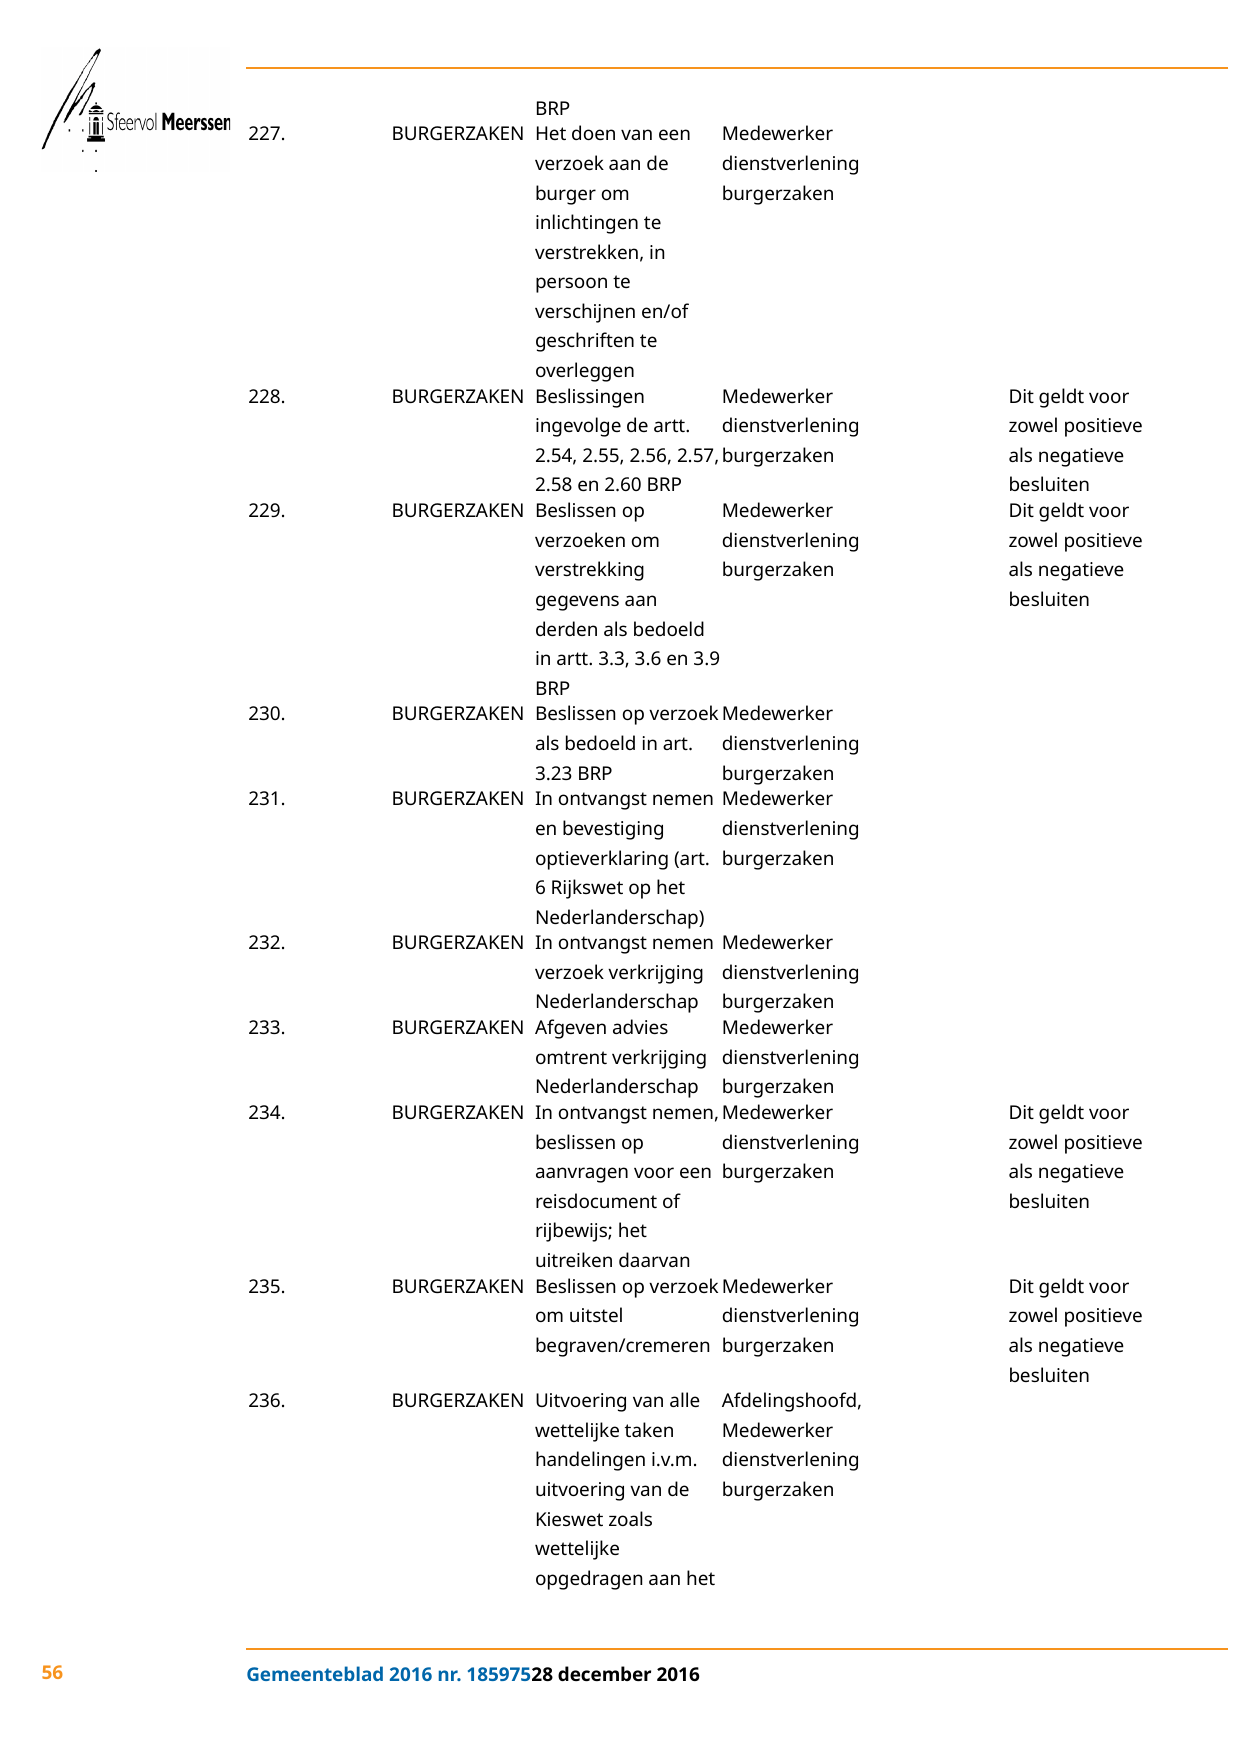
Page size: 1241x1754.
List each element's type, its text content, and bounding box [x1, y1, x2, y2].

table_cell 233. [248, 1015, 391, 1099]
table_cell Afdelingshoofd, Medewerker dienstverlening burgerzaken [722, 1388, 865, 1591]
table_cell Beslissingen ingevolge de artt. 2.54, 2.55, 2.56, 2.57, 2.58 en 2.60 BRP [535, 383, 722, 497]
table_cell [722, 95, 865, 121]
table_cell Medewerker dienstverlening burgerzaken [722, 701, 865, 786]
table_cell Uitvoering van alle wettelijke taken handelingen i.v.m. uitvoering van de Kieswet zoals wettelijke opgedragen aan het [535, 1388, 722, 1591]
table_cell Beslissen op verzoek als bedoeld in art. 3.23 BRP [535, 701, 722, 786]
table_cell Dit geldt voor zowel positieve als negatieve besluiten [1008, 1273, 1152, 1387]
table_cell Dit geldt voor zowel positieve als negatieve besluiten [1008, 383, 1152, 497]
table_cell [1008, 95, 1152, 121]
table_cell [865, 121, 1008, 383]
table_cell [865, 1273, 1008, 1387]
table_cell BRP [535, 95, 722, 121]
table_cell [865, 383, 1008, 497]
table_cell 229. [248, 498, 391, 701]
table_cell [865, 930, 1008, 1014]
table_cell [865, 95, 1008, 121]
table_cell [1008, 1388, 1152, 1591]
table_cell Dit geldt voor zowel positieve als negatieve besluiten [1008, 498, 1152, 701]
table_cell Medewerker dienstverlening burgerzaken [722, 1099, 865, 1273]
table_cell Medewerker dienstverlening burgerzaken [722, 1273, 865, 1387]
table_cell BURGERZAKEN [391, 383, 535, 497]
table_cell [1008, 701, 1152, 786]
table_cell [1008, 121, 1152, 383]
table_cell BURGERZAKEN [391, 1273, 535, 1387]
table_cell Medewerker dienstverlening burgerzaken [722, 383, 865, 497]
table_cell Het doen van een verzoek aan de burger om inlichtingen te verstrekken, in persoon te verschijnen en/of geschriften te overleggen [535, 121, 722, 383]
table_cell [248, 95, 391, 121]
table_cell [1008, 1015, 1152, 1099]
table_cell Medewerker dienstverlening burgerzaken [722, 786, 865, 929]
table_cell 234. [248, 1099, 391, 1273]
table_cell Medewerker dienstverlening burgerzaken [722, 498, 865, 701]
table_cell Medewerker dienstverlening burgerzaken [722, 1015, 865, 1099]
table_cell 232. [248, 930, 391, 1014]
table_cell In ontvangst nemen verzoek verkrijging Nederlanderschap [535, 930, 722, 1014]
table_cell [865, 701, 1008, 786]
picture [41, 47, 231, 172]
table_cell BURGERZAKEN [391, 498, 535, 701]
table_cell [865, 1015, 1008, 1099]
table_cell BURGERZAKEN [391, 1388, 535, 1591]
table_cell Afgeven advies omtrent verkrijging Nederlanderschap [535, 1015, 722, 1099]
table_cell BURGERZAKEN [391, 930, 535, 1014]
table_cell Medewerker dienstverlening burgerzaken [722, 930, 865, 1014]
table_cell 230. [248, 701, 391, 786]
table_cell Medewerker dienstverlening burgerzaken [722, 121, 865, 383]
table_cell BURGERZAKEN [391, 701, 535, 786]
table_cell 227. [248, 121, 391, 383]
table_cell [865, 498, 1008, 701]
table_cell BURGERZAKEN [391, 121, 535, 383]
table_cell [391, 95, 535, 121]
table_cell 236. [248, 1388, 391, 1591]
table_cell BURGERZAKEN [391, 1015, 535, 1099]
table_cell 231. [248, 786, 391, 929]
table_cell In ontvangst nemen, beslissen op aanvragen voor een reisdocument of rijbewijs; het uitreiken daarvan [535, 1099, 722, 1273]
table_cell Beslissen op verzoeken om verstrekking gegevens aan derden als bedoeld in artt. 3.3, 3.6 en 3.9 BRP [535, 498, 722, 701]
table_cell Dit geldt voor zowel positieve als negatieve besluiten [1008, 1099, 1152, 1273]
table_cell [1008, 786, 1152, 929]
table_cell 228. [248, 383, 391, 497]
table_cell [865, 1099, 1008, 1273]
table_cell BURGERZAKEN [391, 1099, 535, 1273]
table_cell Beslissen op verzoek om uitstel begraven/cremeren [535, 1273, 722, 1387]
table_cell BURGERZAKEN [391, 786, 535, 929]
table_cell In ontvangst nemen en bevestiging optieverklaring (art. 6 Rijkswet op het Nederlanderschap) [535, 786, 722, 929]
table_cell [865, 1388, 1008, 1591]
table_cell [865, 786, 1008, 929]
table_cell [1008, 930, 1152, 1014]
table_cell 235. [248, 1273, 391, 1387]
